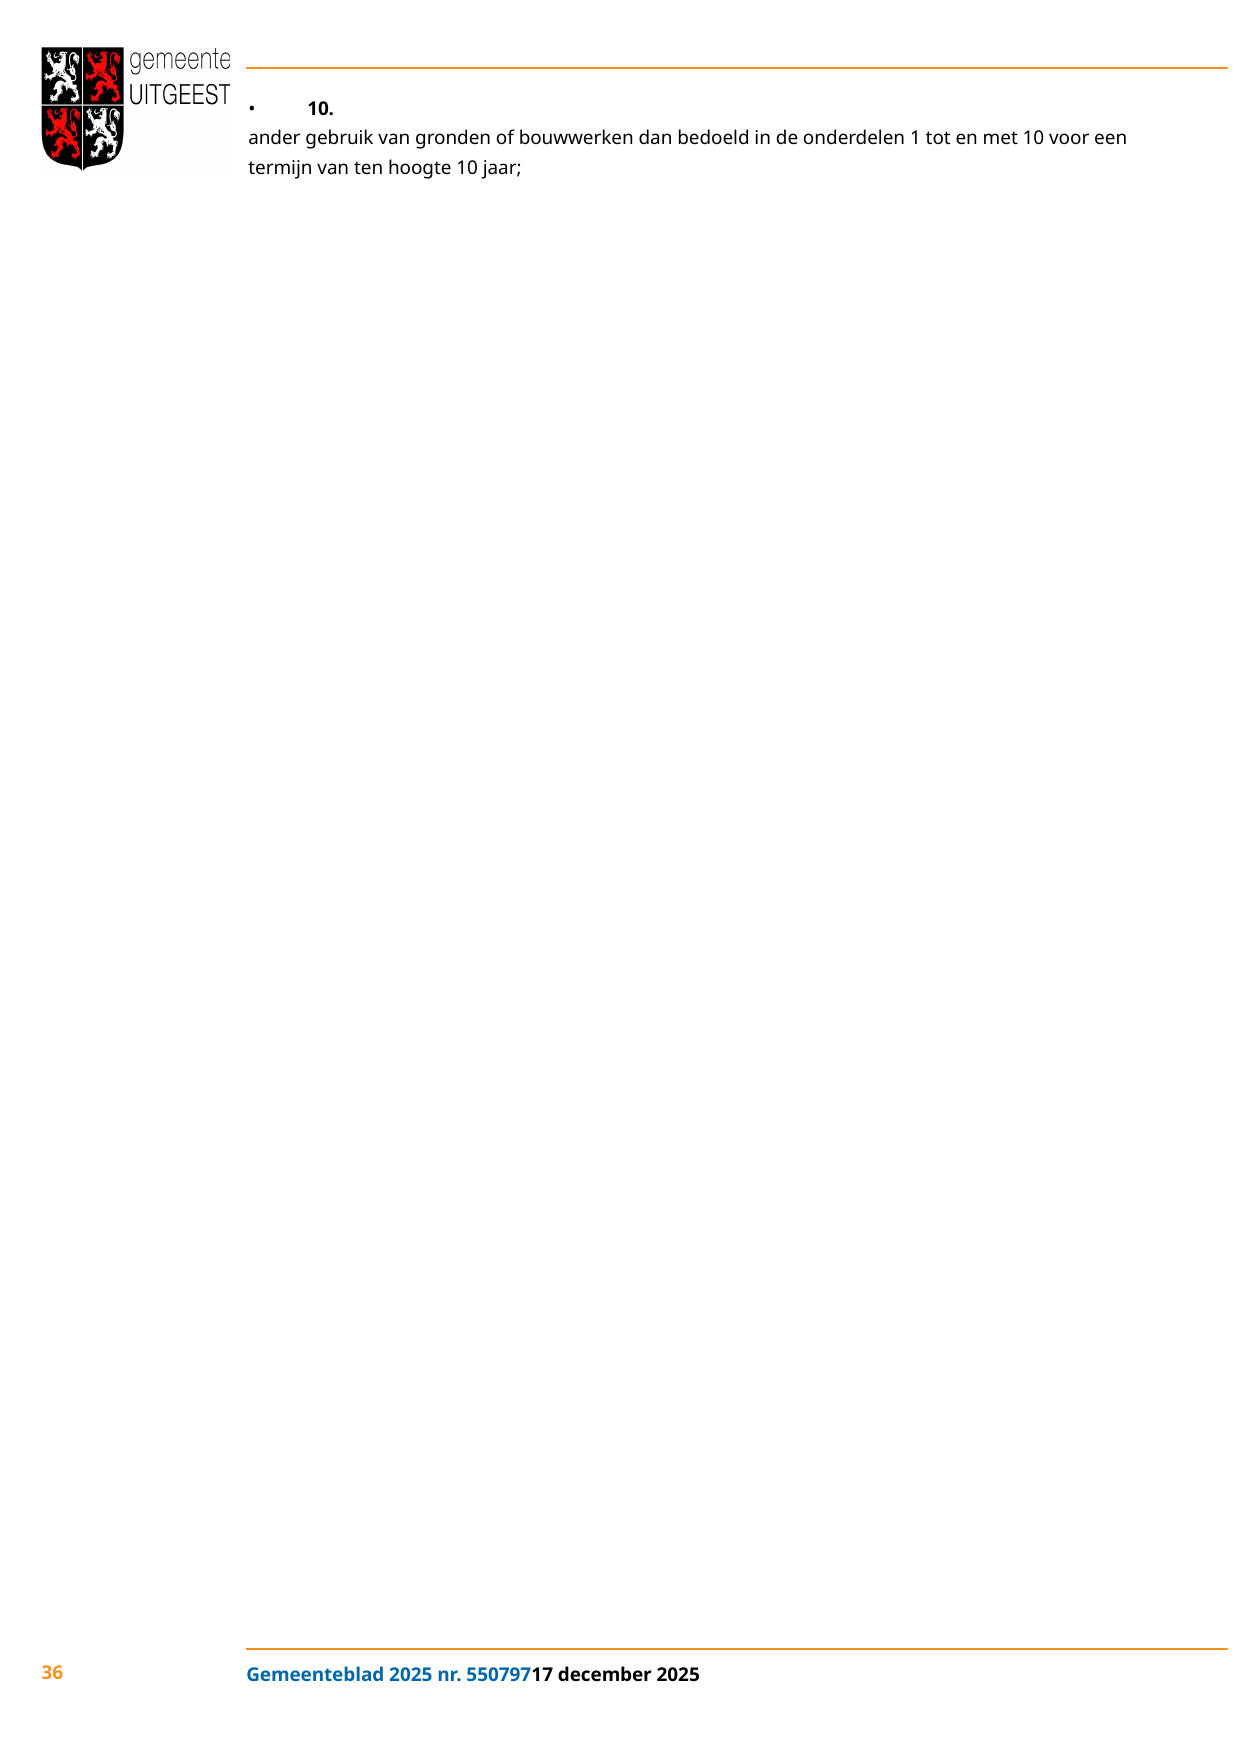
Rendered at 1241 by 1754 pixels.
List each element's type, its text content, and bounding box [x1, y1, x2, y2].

picture [41, 47, 231, 172]
table_cell 10. ander gebruik van gronden of bouwwerken dan bedoeld in de onderdelen 1 tot en met 10 voor een termijn van ten hoogte 10 jaar; [248, 95, 1152, 180]
